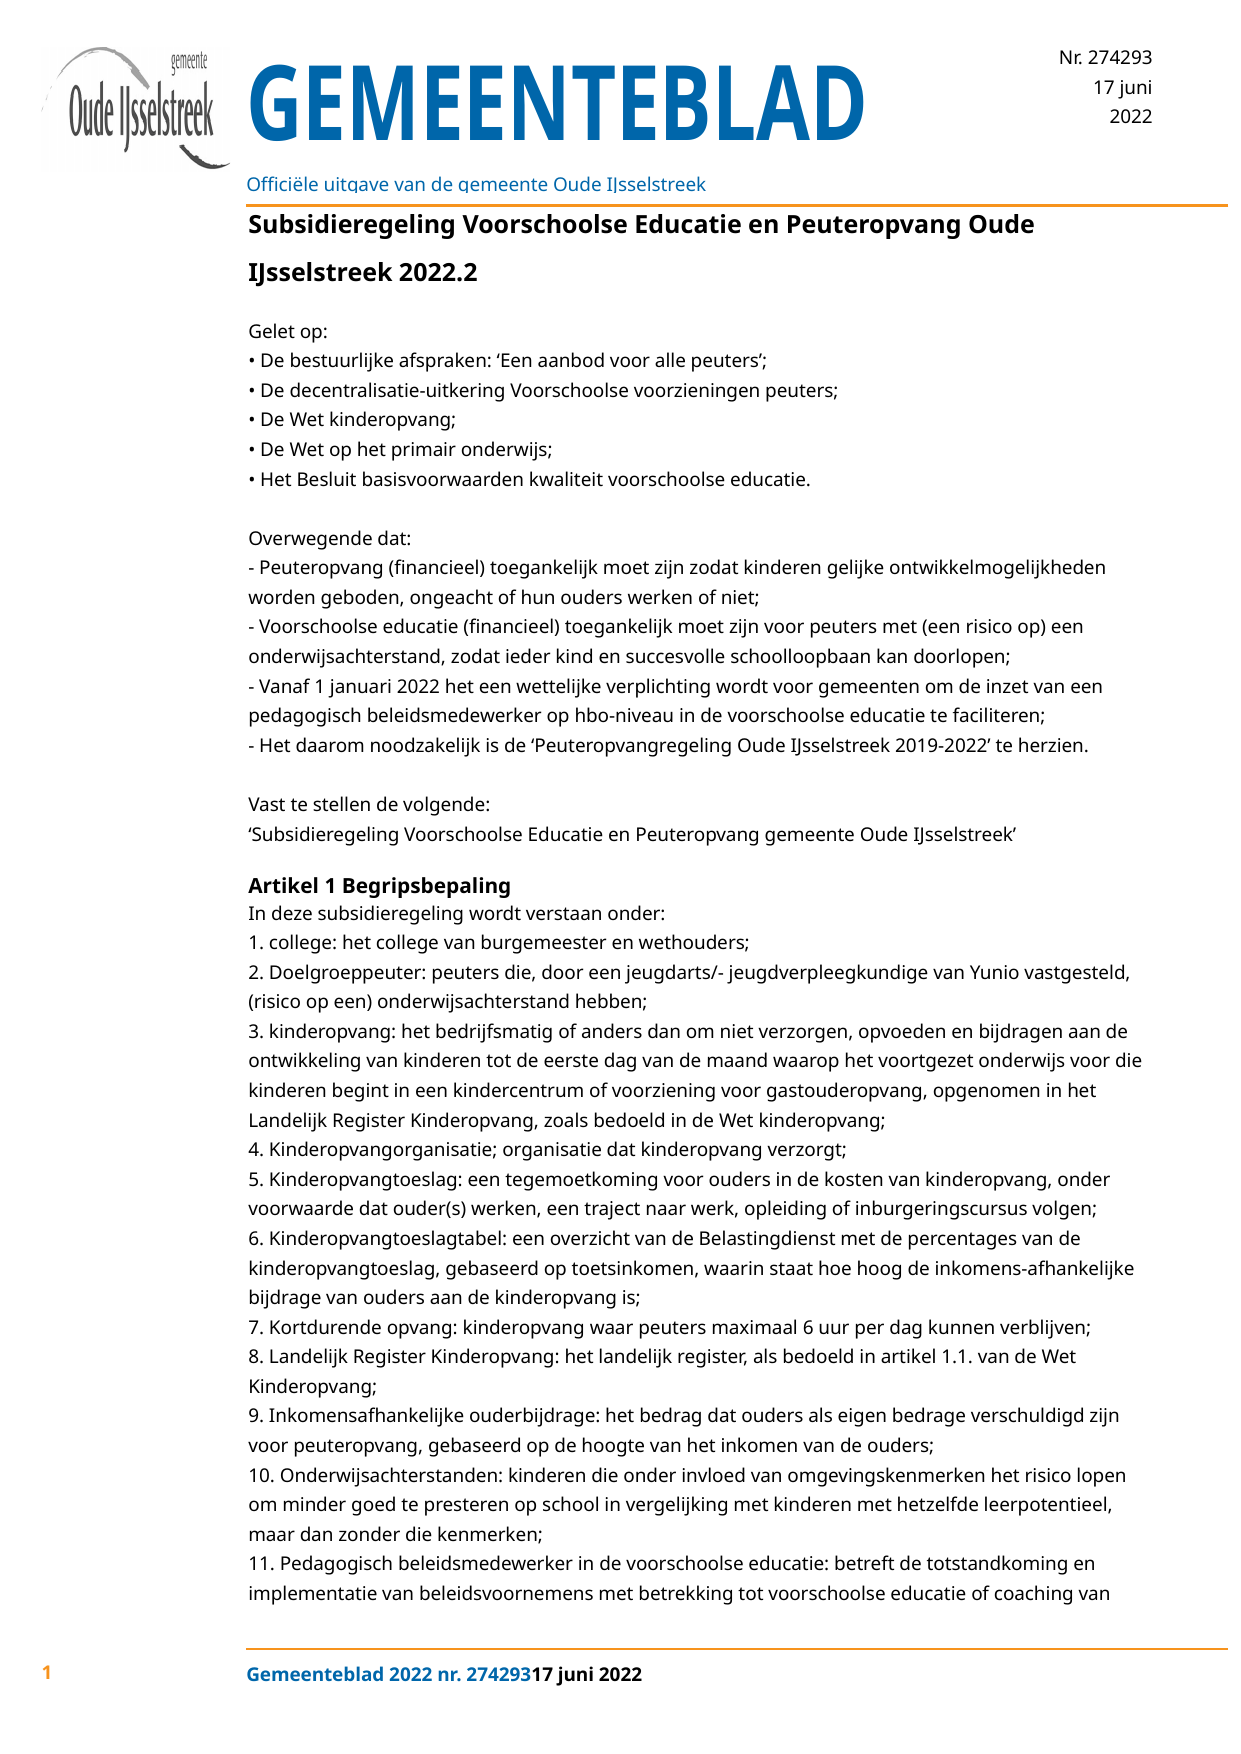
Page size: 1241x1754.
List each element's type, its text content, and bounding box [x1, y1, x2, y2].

text - Peuteropvang (financieel) toegankelijk moet zijn zodat kinderen gelijke ontwikkelmogelijkheden worden geboden, ongeacht of hun ouders werken of niet; [248, 554, 1152, 610]
text • De bestuurlijke afspraken: ‘Een aanbod voor alle peuters’; [248, 347, 1152, 373]
text ‘Subsidieregeling Voorschoolse Educatie en Peuteropvang gemeente Oude IJsselstreek’ [248, 821, 1152, 847]
text - Het daarom noodzakelijk is de ‘Peuteropvangregeling Oude IJsselstreek 2019-2022’ te herzien. [248, 732, 1152, 758]
text 9. Inkomensafhankelijke ouderbijdrage: het bedrag dat ouders als eigen bedrage verschuldigd zijn voor peuteropvang, gebaseerd op de hoogte van het inkomen van de ouders; [248, 1403, 1152, 1458]
text • De Wet kinderopvang; [248, 407, 1152, 432]
text - Vanaf 1 januari 2022 het een wettelijke verplichting wordt voor gemeenten om de inzet van een pedagogisch beleidsmedewerker op hbo-niveau in de voorschoolse educatie te faciliteren; [248, 673, 1152, 728]
text Vast te stellen de volgende: [248, 791, 1152, 817]
text Gelet op: [248, 318, 1152, 344]
text 8. Landelijk Register Kinderopvang: het landelijk register, als bedoeld in artikel 1.1. van de Wet Kinderopvang; [248, 1343, 1152, 1399]
text Subsidieregeling Voorschoolse Educatie en Peuteropvang Oude IJsselstreek 2022.2 [248, 207, 1152, 288]
text 5. Kinderopvangtoeslag: een tegemoetkoming voor ouders in de kosten van kinderopvang, onder voorwaarde dat ouder(s) werken, een traject naar werk, opleiding of inburgeringscursus volgen; [248, 1166, 1152, 1221]
text 2. Doelgroeppeuter: peuters die, door een jeugdarts/- jeugdverpleegkundige van Yunio vastgesteld, (risico op een) onderwijsachterstand hebben; [248, 959, 1152, 1014]
text 6. Kinderopvangtoeslagtabel: een overzicht van de Belastingdienst met de percentages van de kinderopvangtoeslag, gebaseerd op toetsinkomen, waarin staat hoe hoog de inkomens-afhankelijke bijdrage van ouders aan de kinderopvang is; [248, 1225, 1152, 1310]
text 7. Kortdurende opvang: kinderopvang waar peuters maximaal 6 uur per dag kunnen verblijven; [248, 1314, 1152, 1339]
text 4. Kinderopvangorganisatie; organisatie dat kinderopvang verzorgt; [248, 1136, 1152, 1162]
text • De Wet op het primair onderwijs; [248, 436, 1152, 462]
text 11. Pedagogisch beleidsmedewerker in de voorschoolse educatie: betreft de totstandkoming en implementatie van beleidsvoornemens met betrekking tot voorschoolse educatie of coaching van [248, 1551, 1152, 1606]
text 10. Onderwijsachterstanden: kinderen die onder invloed van omgevingskenmerken het risico lopen om minder goed te presteren op school in vergelijking met kinderen met hetzelfde leerpotentieel, maar dan zonder die kenmerken; [248, 1462, 1152, 1547]
text • De decentralisatie-uitkering Voorschoolse voorzieningen peuters; [248, 377, 1152, 403]
text - Voorschoolse educatie (financieel) toegankelijk moet zijn voor peuters met (een risico op) een onderwijsachterstand, zodat ieder kind en succesvolle schoolloopbaan kan doorlopen; [248, 614, 1152, 669]
text Overwegende dat: [248, 525, 1152, 551]
text 1. college: het college van burgemeester en wethouders; [248, 929, 1152, 955]
text • Het Besluit basisvoorwaarden kwaliteit voorschoolse educatie. [248, 466, 1152, 492]
text In deze subsidieregeling wordt verstaan onder: [248, 900, 1152, 925]
text 3. kinderopvang: het bedrijfsmatig of anders dan om niet verzorgen, opvoeden en bijdragen aan de ontwikkeling van kinderen tot de eerste dag van de maand waarop het voortgezet onderwijs voor die kinderen begint in een kindercentrum of voorziening voor gastouderopvang, opgenomen in het Landelijk Register Kinderopvang, zoals bedoeld in de Wet kinderopvang; [248, 1018, 1152, 1132]
text Artikel 1 Begripsbepaling [248, 871, 1152, 900]
picture [41, 47, 231, 172]
